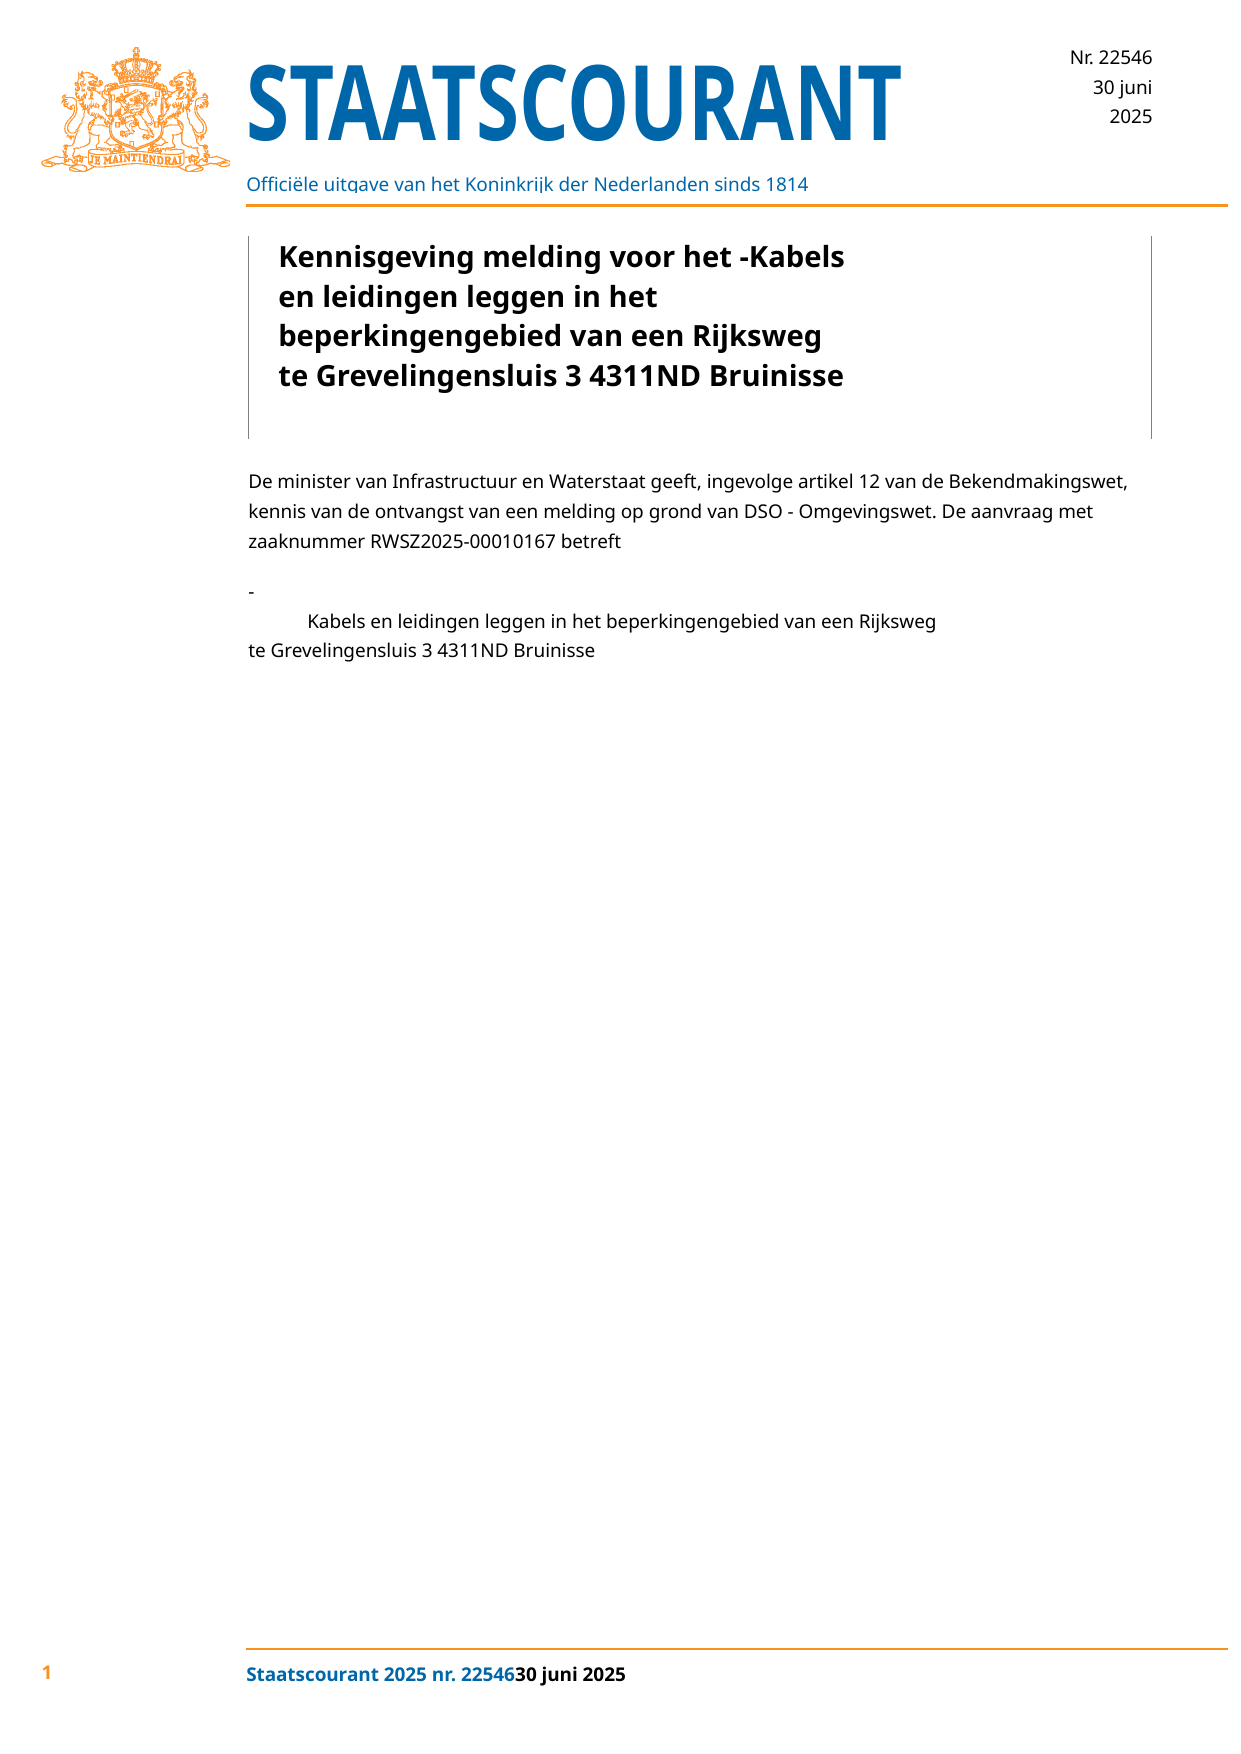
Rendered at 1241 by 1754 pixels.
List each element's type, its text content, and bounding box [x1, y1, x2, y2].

table_header [850, 414, 1151, 439]
text De minister van Infrastructuur en Waterstaat geeft, ingevolge artikel 12 van de Bekendmakingswet, kennis van de ontvangst van een melding op grond van DSO - Omgevingswet. De aanvraag met zaaknummer RWSZ2025-00010167 betreft [248, 469, 1152, 553]
table_header [850, 236, 912, 413]
text te Grevelingensluis 3 4311ND Bruinisse [248, 637, 1152, 663]
picture [912, 236, 1090, 414]
table_header Kennisgeving melding voor het -Kabels en leidingen leggen in het beperkingengebied van een Rijksweg te Grevelingensluis 3 4311ND Bruinisse [249, 236, 850, 439]
list Kabels en leidingen leggen in het beperkingengebied van een Rijksweg [248, 608, 1152, 633]
picture [41, 47, 231, 172]
table_header [1090, 236, 1151, 413]
